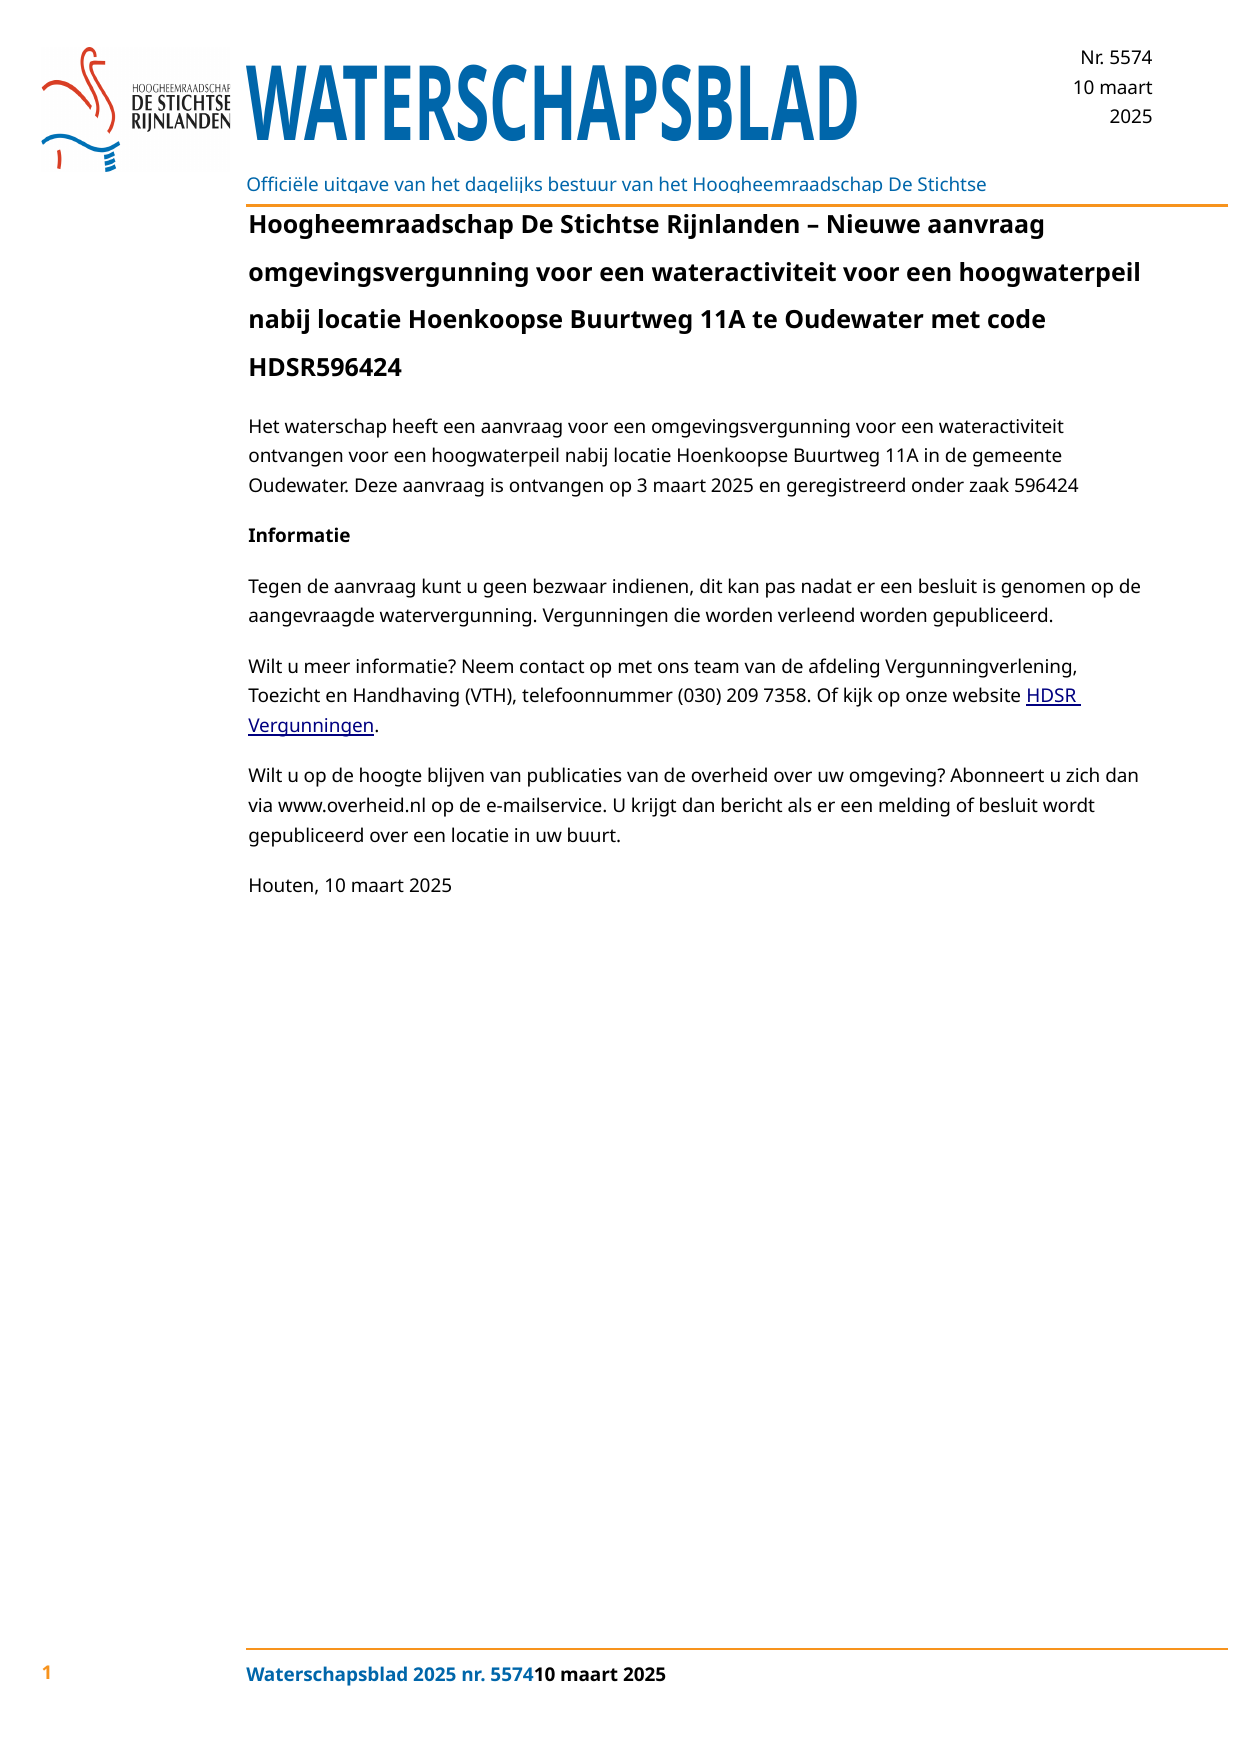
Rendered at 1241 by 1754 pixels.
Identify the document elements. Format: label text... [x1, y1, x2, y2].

text Tegen de aanvraag kunt u geen bezwaar indienen, dit kan pas nadat er een besluit is genomen op de aangevraagde watervergunning. Vergunningen die worden verleend worden gepubliceerd. [248, 573, 1152, 628]
picture [41, 47, 231, 172]
text Hoogheemraadschap De Stichtse Rijnlanden – Nieuwe aanvraag omgevingsvergunning voor een wateractiviteit voor een hoogwaterpeil nabij locatie Hoenkoopse Buurtweg 11A te Oudewater met code HDSR596424 [248, 207, 1152, 384]
text Wilt u meer informatie? Neem contact op met ons team van de afdeling Vergunningverlening, Toezicht en Handhaving (VTH), telefoonnummer (030) 209 7358. Of kijk op onze website HDSR Vergunningen. [248, 653, 1152, 738]
text Het waterschap heeft een aanvraag voor een omgevingsvergunning voor een wateractiviteit ontvangen voor een hoogwaterpeil nabij locatie Hoenkoopse Buurtweg 11A in de gemeente Oudewater. Deze aanvraag is ontvangen op 3 maart 2025 en geregistreerd onder zaak 596424 [248, 413, 1152, 498]
text Houten, 10 maart 2025 [248, 872, 1152, 898]
text Wilt u op de hoogte blijven van publicaties van de overheid over uw omgeving? Abonneert u zich dan via www.overheid.nl op de e-mailservice. U krijgt dan bericht als er een melding of besluit wordt gepubliceerd over een locatie in uw buurt. [248, 763, 1152, 848]
text Informatie [248, 523, 1152, 548]
